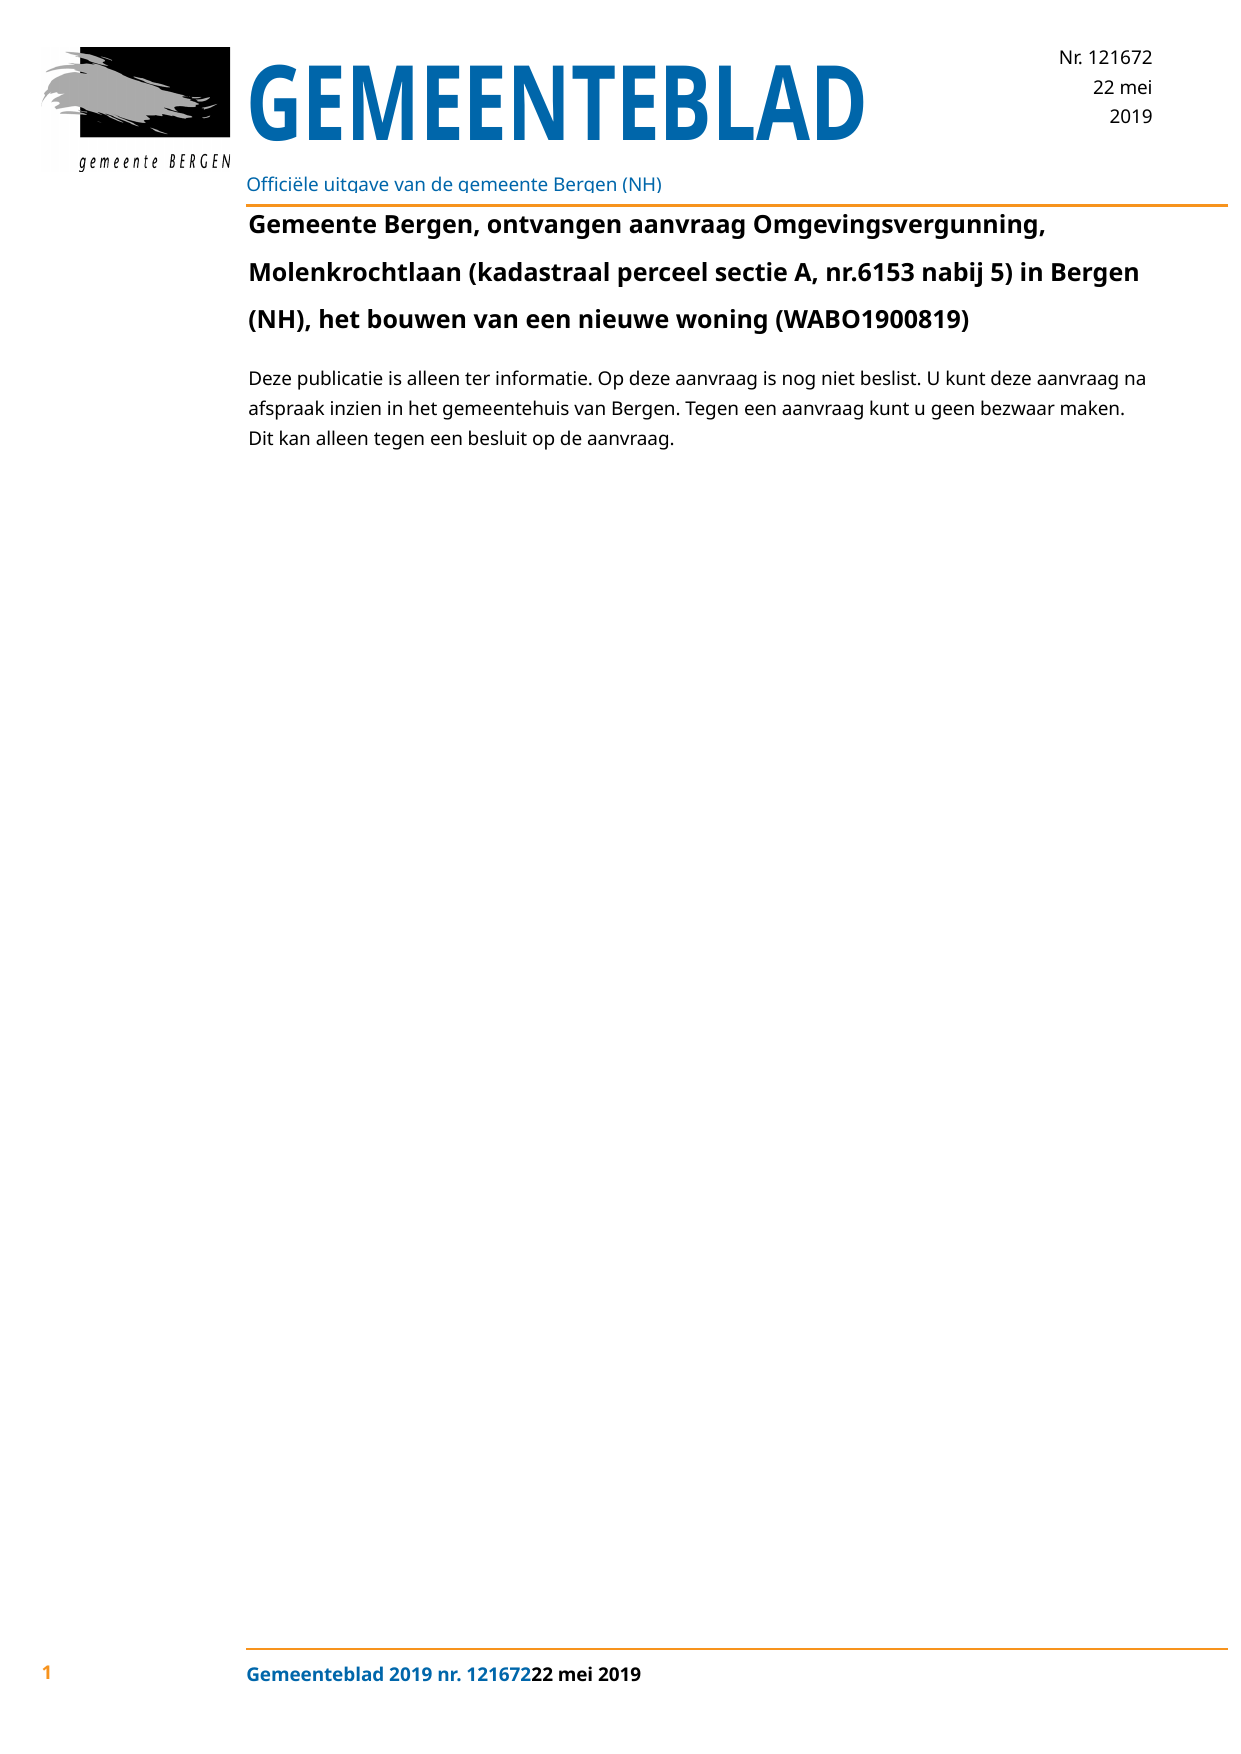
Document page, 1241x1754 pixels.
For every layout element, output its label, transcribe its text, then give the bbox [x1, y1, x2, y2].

text Gemeente Bergen, ontvangen aanvraag Omgevingsvergunning, Molenkrochtlaan (kadastraal perceel sectie A, nr.6153 nabij 5) in Bergen (NH), het bouwen van een nieuwe woning (WABO1900819) [248, 207, 1152, 336]
picture [41, 47, 231, 172]
text Deze publicatie is alleen ter informatie. Op deze aanvraag is nog niet beslist. U kunt deze aanvraag na afspraak inzien in het gemeentehuis van Bergen. Tegen een aanvraag kunt u geen bezwaar maken. Dit kan alleen tegen een besluit op de aanvraag. [248, 366, 1152, 450]
